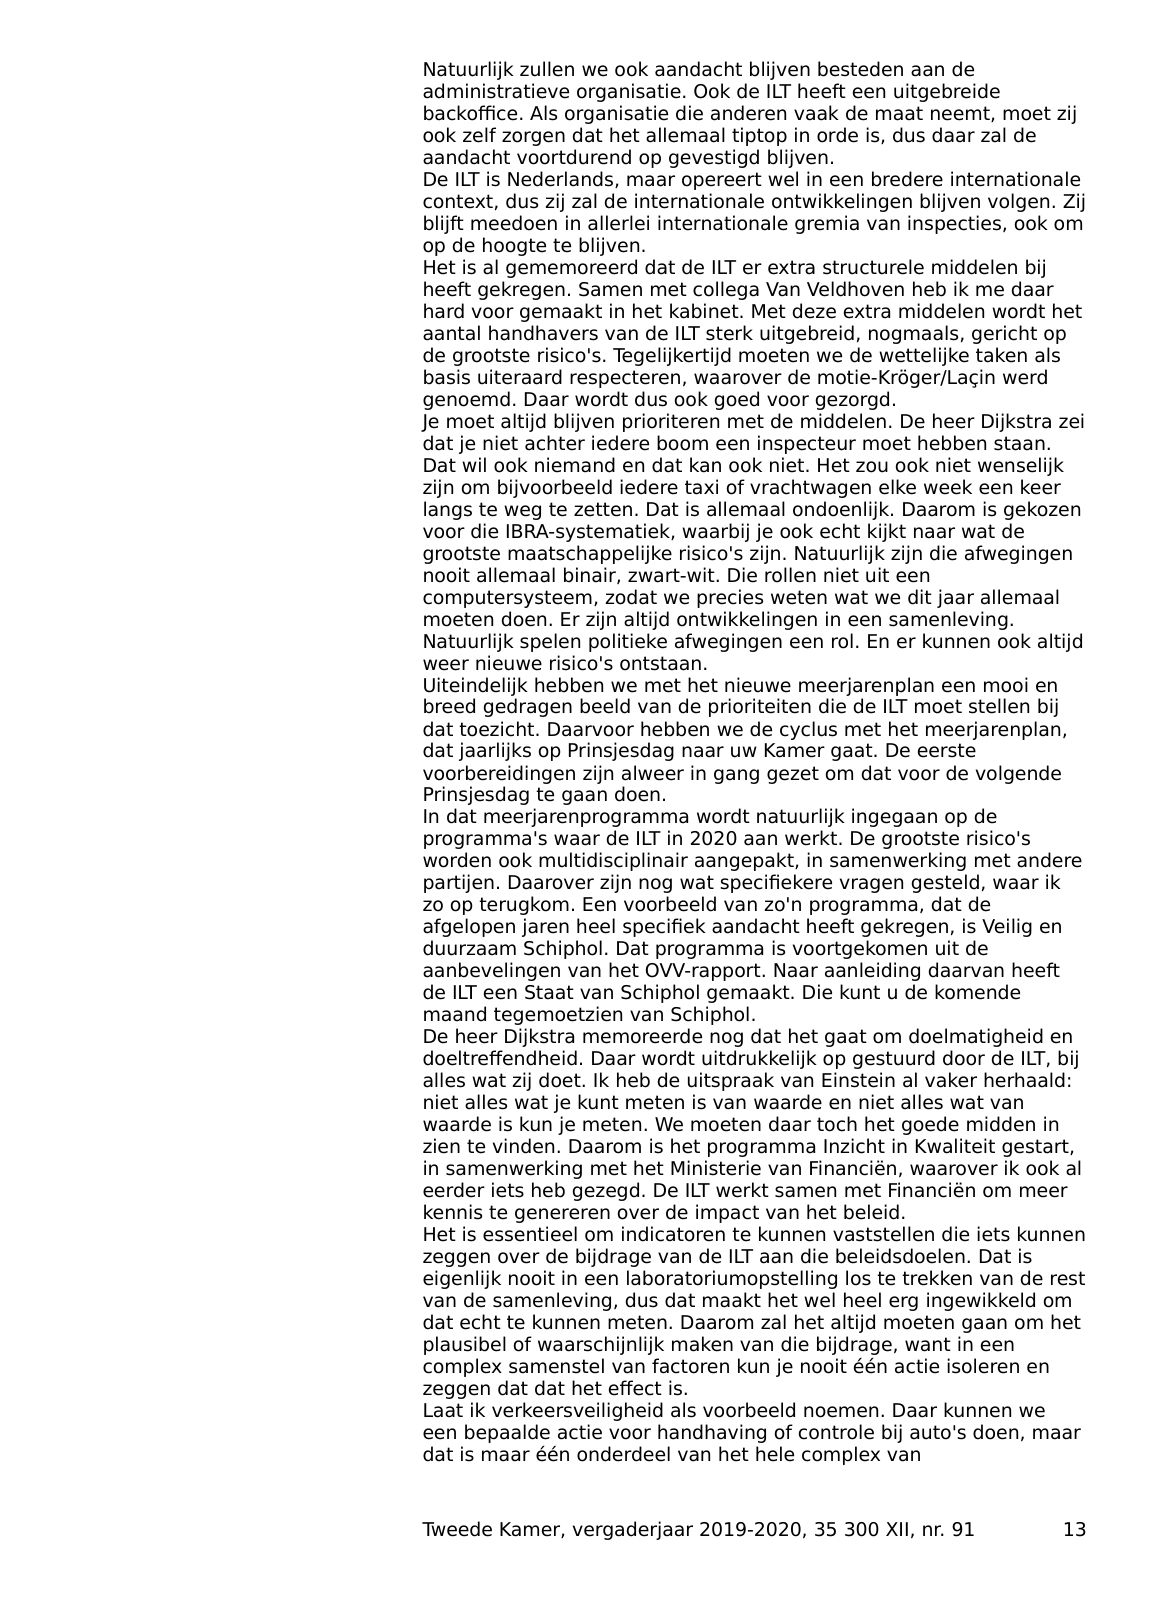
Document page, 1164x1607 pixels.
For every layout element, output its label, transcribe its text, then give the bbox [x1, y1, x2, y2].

text Je moet altijd blijven prioriteren met de middelen. De heer Dijkstra zei dat je niet achter iedere boom een inspecteur moet hebben staan. Dat wil ook niemand en dat kan ook niet. Het zou ook niet wenselijk zijn om bijvoorbeeld iedere taxi of vrachtwagen elke week een keer langs te weg te zetten. Dat is allemaal ondoenlijk. Daarom is gekozen voor die IBRA-systematiek, waarbij je ook echt kijkt naar wat de grootste maatschappelijke risico's zijn. Natuurlijk zijn die afwegingen nooit allemaal binair, zwart-wit. Die rollen niet uit een computersysteem, zodat we precies weten wat we dit jaar allemaal moeten doen. Er zijn altijd ontwikkelingen in een samenleving. Natuurlijk spelen politieke afwegingen een rol. En er kunnen ook altijd weer nieuwe risico's ontstaan. [422, 411, 1087, 674]
text Uiteindelijk hebben we met het nieuwe meerjarenplan een mooi en breed gedragen beeld van de prioriteiten die de ILT moet stellen bij dat toezicht. Daarvoor hebben we de cyclus met het meerjarenplan, dat jaarlijks op Prinsjesdag naar uw Kamer gaat. De eerste voorbereidingen zijn alweer in gang gezet om dat voor de volgende Prinsjesdag te gaan doen. [422, 674, 1087, 806]
text De ILT is Nederlands, maar opereert wel in een bredere internationale context, dus zij zal de internationale ontwikkelingen blijven volgen. Zij blijft meedoen in allerlei internationale gremia van inspecties, ook om op de hoogte te blijven. [422, 169, 1087, 257]
text Het is essentieel om indicatoren te kunnen vaststellen die iets kunnen zeggen over de bijdrage van de ILT aan die beleidsdoelen. Dat is eigenlijk nooit in een laboratoriumopstelling los te trekken van de rest van de samenleving, dus dat maakt het wel heel erg ingewikkeld om dat echt te kunnen meten. Daarom zal het altijd moeten gaan om het plausibel of waarschijnlijk maken van die bijdrage, want in een complex samenstel van factoren kun je nooit één actie isoleren en zeggen dat dat het effect is. [422, 1224, 1087, 1400]
text Natuurlijk zullen we ook aandacht blijven besteden aan de administratieve organisatie. Ook de ILT heeft een uitgebreide backoffice. Als organisatie die anderen vaak de maat neemt, moet zij ook zelf zorgen dat het allemaal tiptop in orde is, dus daar zal de aandacht voortdurend op gevestigd blijven. [422, 59, 1087, 169]
text Het is al gememoreerd dat de ILT er extra structurele middelen bij heeft gekregen. Samen met collega Van Veldhoven heb ik me daar hard voor gemaakt in het kabinet. Met deze extra middelen wordt het aantal handhavers van de ILT sterk uitgebreid, nogmaals, gericht op de grootste risico's. Tegelijkertijd moeten we de wettelijke taken als basis uiteraard respecteren, waarover de motie-Kröger/Laçin werd genoemd. Daar wordt dus ook goed voor gezorgd. [422, 257, 1087, 411]
text Laat ik verkeersveiligheid als voorbeeld noemen. Daar kunnen we een bepaalde actie voor handhaving of controle bij auto's doen, maar dat is maar één onderdeel van het hele complex van [422, 1400, 1087, 1466]
text In dat meerjarenprogramma wordt natuurlijk ingegaan op de programma's waar de ILT in 2020 aan werkt. De grootste risico's worden ook multidisciplinair aangepakt, in samenwerking met andere partijen. Daarover zijn nog wat specifiekere vragen gesteld, waar ik zo op terugkom. Een voorbeeld van zo'n programma, dat de afgelopen jaren heel specifiek aandacht heeft gekregen, is Veilig en duurzaam Schiphol. Dat programma is voortgekomen uit de aanbevelingen van het OVV-rapport. Naar aanleiding daarvan heeft de ILT een Staat van Schiphol gemaakt. Die kunt u de komende maand tegemoetzien van Schiphol. [422, 806, 1087, 1026]
text De heer Dijkstra memoreerde nog dat het gaat om doelmatigheid en doeltreffendheid. Daar wordt uitdrukkelijk op gestuurd door de ILT, bij alles wat zij doet. Ik heb de uitspraak van Einstein al vaker herhaald: niet alles wat je kunt meten is van waarde en niet alles wat van waarde is kun je meten. We moeten daar toch het goede midden in zien te vinden. Daarom is het programma Inzicht in Kwaliteit gestart, in samenwerking met het Ministerie van Financiën, waarover ik ook al eerder iets heb gezegd. De ILT werkt samen met Financiën om meer kennis te genereren over de impact van het beleid. [422, 1026, 1087, 1224]
